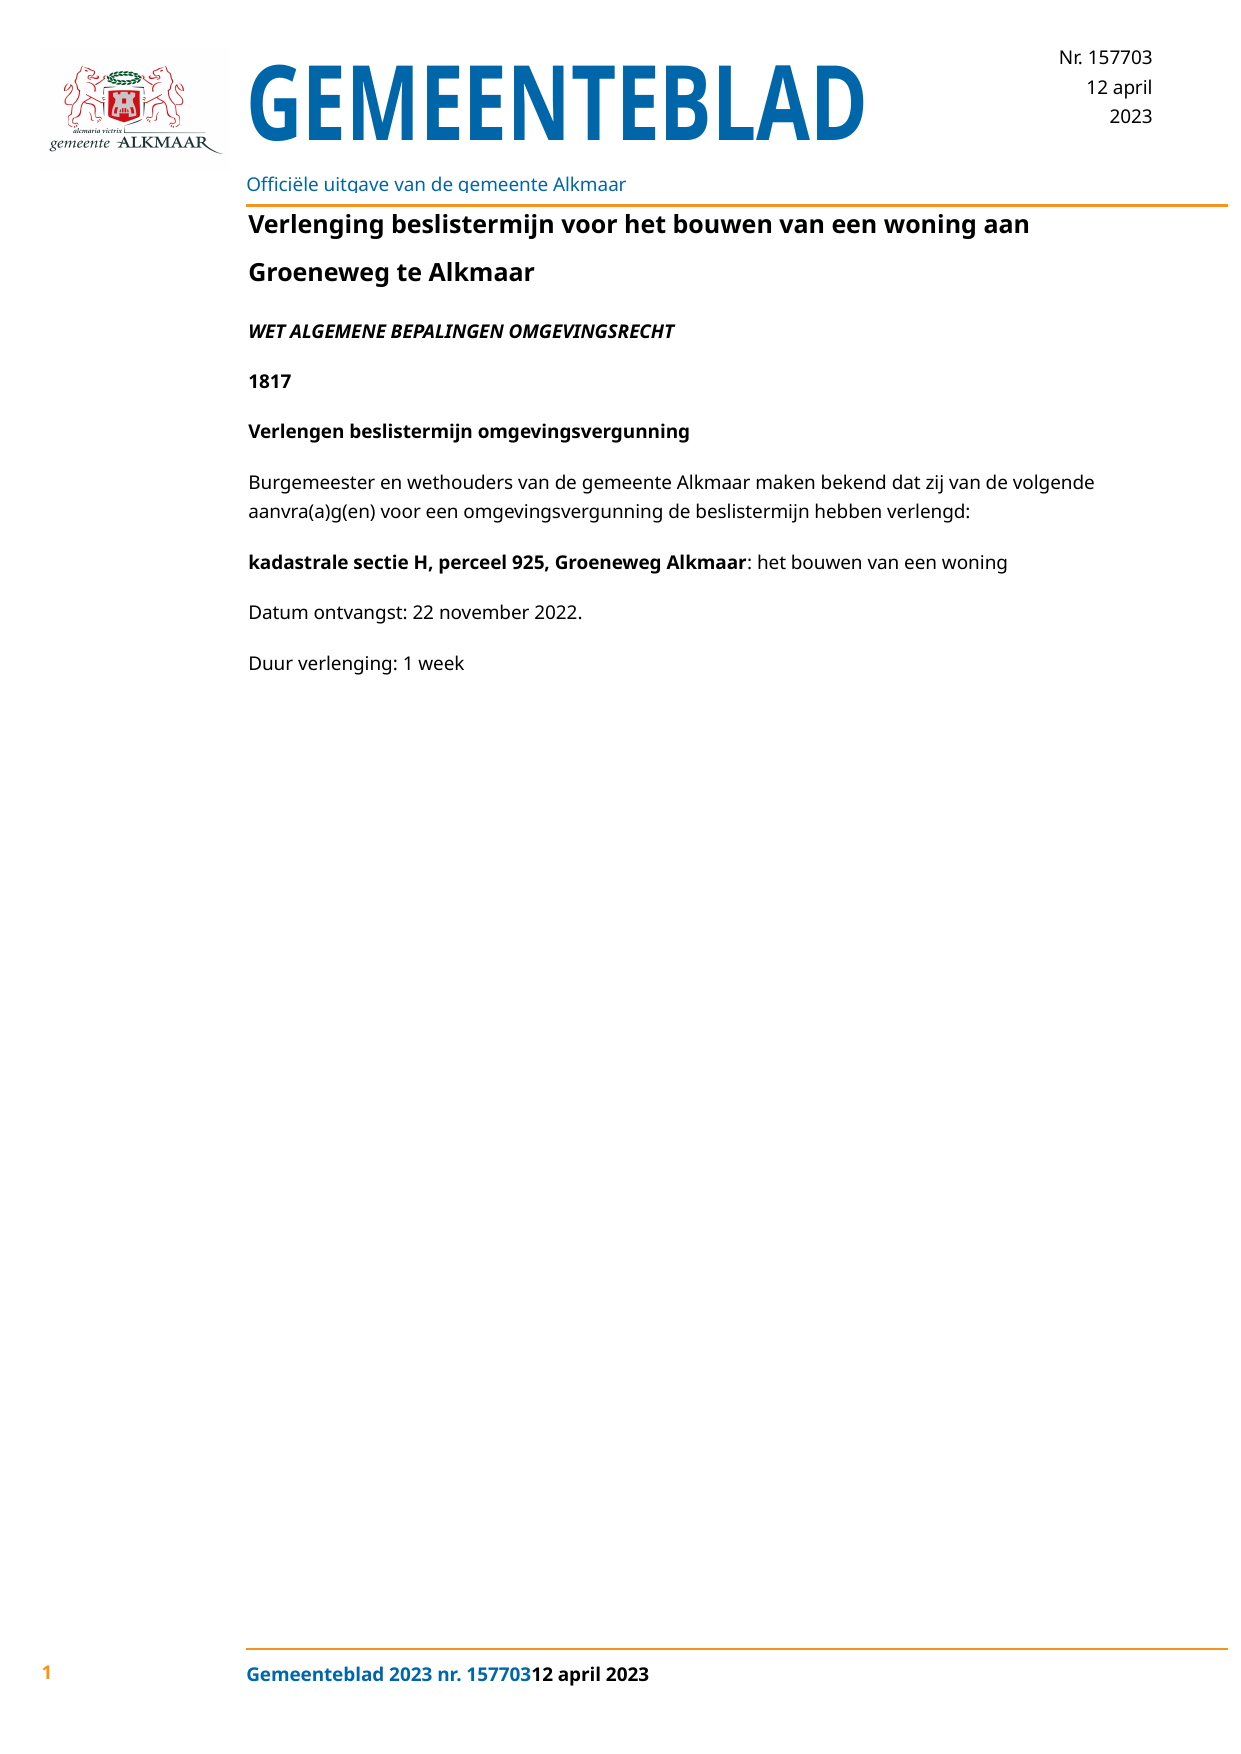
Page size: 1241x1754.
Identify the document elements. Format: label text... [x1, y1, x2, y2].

text Verlenging beslistermijn voor het bouwen van een woning aan Groeneweg te Alkmaar [248, 207, 1152, 288]
picture [41, 47, 231, 172]
text kadastrale sectie H, perceel 925, Groeneweg Alkmaar: het bouwen van een woning [248, 549, 1152, 575]
text 1817 [248, 368, 1152, 394]
text WET ALGEMENE BEPALINGEN OMGEVINGSRECHT [248, 318, 1152, 344]
text Burgemeester en wethouders van de gemeente Alkmaar maken bekend dat zij van de volgende aanvra(a)g(en) voor een omgevingsvergunning de beslistermijn hebben verlengd: [248, 469, 1152, 524]
text Duur verlenging: 1 week [248, 650, 1152, 676]
text Verlengen beslistermijn omgevingsvergunning [248, 419, 1152, 444]
text Datum ontvangst: 22 november 2022. [248, 599, 1152, 625]
